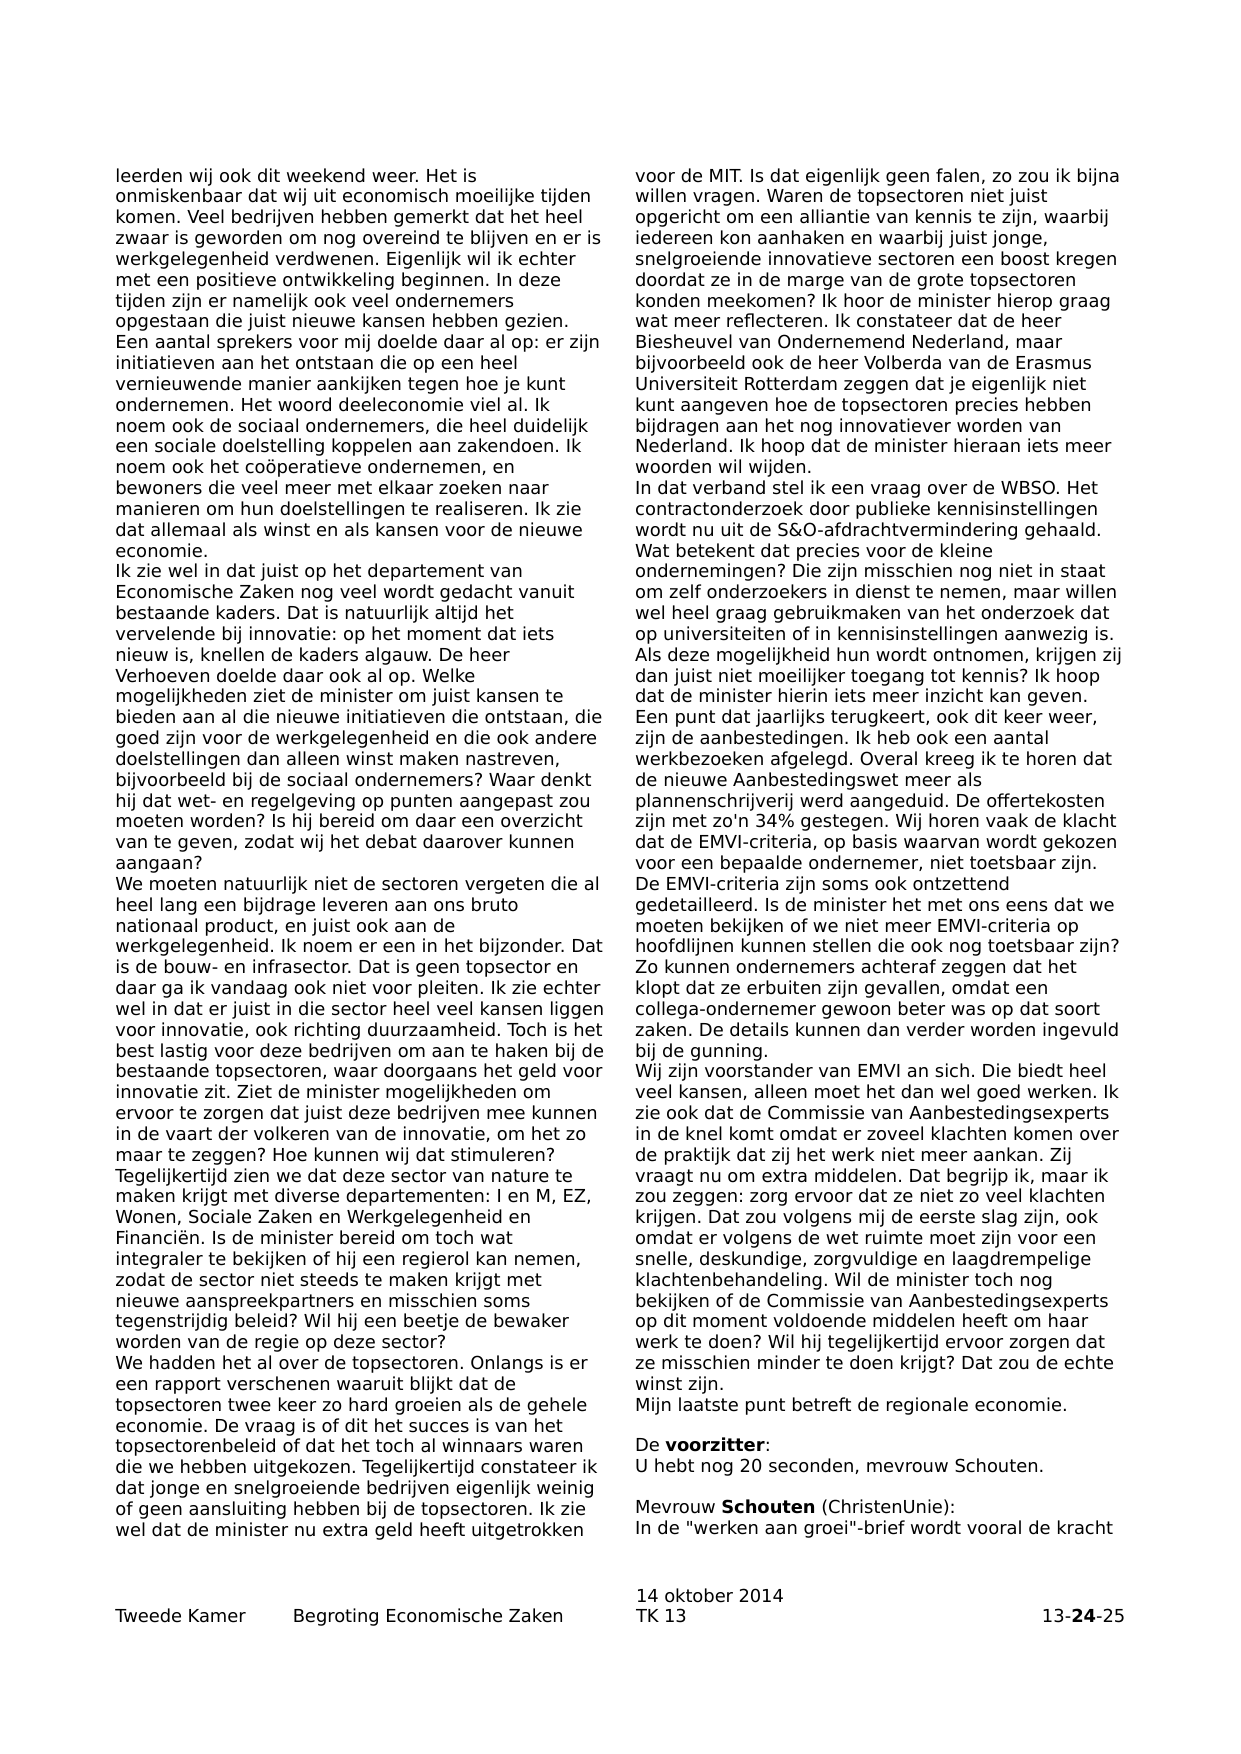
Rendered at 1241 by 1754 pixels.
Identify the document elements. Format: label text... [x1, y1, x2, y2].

text U hebt nog 20 seconden, mevrouw Schouten. [635, 1456, 1125, 1477]
text Mevrouw Schouten (ChristenUnie): [635, 1497, 1125, 1518]
text In de "werken aan groei"-brief wordt vooral de kracht [635, 1518, 1125, 1538]
text De voorzitter: [635, 1435, 1125, 1456]
text Mijn laatste punt betreft de regionale economie. [635, 1394, 1125, 1415]
text Wij zijn voorstander van EMVI an sich. Die biedt heel veel kansen, alleen moet het dan wel goed werken. Ik zie ook dat de Commissie van Aanbestedingsexperts in de knel komt omdat er zoveel klachten komen over de praktijk dat zij het werk niet meer aankan. Zij vraagt nu om extra middelen. Dat begrijp ik, maar ik zou zeggen: zorg ervoor dat ze niet zo veel klachten krijgen. Dat zou volgens mij de eerste slag zijn, ook omdat er volgens de wet ruimte moet zijn voor een snelle, deskundige, zorgvuldige en laagdrempelige klachtenbehandeling. Wil de minister toch nog bekijken of de Commissie van Aanbestedingsexperts op dit moment voldoende middelen heeft om haar werk te doen? Wil hij tegelijkertijd ervoor zorgen dat ze misschien minder te doen krijgt? Dat zou de echte winst zijn. [635, 1061, 1125, 1394]
text In dat verband stel ik een vraag over de WBSO. Het contractonderzoek door publieke kennisinstellingen wordt nu uit de S&O-afdrachtvermindering gehaald. Wat betekent dat precies voor de kleine ondernemingen? Die zijn misschien nog niet in staat om zelf onderzoekers in dienst te nemen, maar willen wel heel graag gebruikmaken van het onderzoek dat op universiteiten of in kennisinstellingen aanwezig is. Als deze mogelijkheid hun wordt ontnomen, krijgen zij dan juist niet moeilijker toegang tot kennis? Ik hoop dat de minister hierin iets meer inzicht kan geven. [635, 478, 1125, 707]
text Ik zie wel in dat juist op het departement van Economische Zaken nog veel wordt gedacht vanuit bestaande kaders. Dat is natuurlijk altijd het vervelende bij innovatie: op het moment dat iets nieuw is, knellen de kaders algauw. De heer Verhoeven doelde daar ook al op. Welke mogelijkheden ziet de minister om juist kansen te bieden aan al die nieuwe initiatieven die ontstaan, die goed zijn voor de werkgelegenheid en die ook andere doelstellingen dan alleen winst maken nastreven, bijvoorbeeld bij de sociaal ondernemers? Waar denkt hij dat wet- en regelgeving op punten aangepast zou moeten worden? Is hij bereid om daar een overzicht van te geven, zodat wij het debat daarover kunnen aangaan? [115, 561, 605, 874]
text We hadden het al over de topsectoren. Onlangs is er een rapport verschenen waaruit blijkt dat de topsectoren twee keer zo hard groeien als de gehele economie. De vraag is of dit het succes is van het topsectorenbeleid of dat het toch al winnaars waren die we hebben uitgekozen. Tegelijkertijd constateer ik dat jonge en snelgroeiende bedrijven eigenlijk weinig of geen aansluiting hebben bij de topsectoren. Ik zie wel dat de minister nu extra geld heeft uitgetrokken [115, 1353, 605, 1540]
text voor de MIT. Is dat eigenlijk geen falen, zo zou ik bijna willen vragen. Waren de topsectoren niet juist opgericht om een alliantie van kennis te zijn, waarbij iedereen kon aanhaken en waarbij juist jonge, snelgroeiende innovatieve sectoren een boost kregen doordat ze in de marge van de grote topsectoren konden meekomen? Ik hoor de minister hierop graag wat meer reflecteren. Ik constateer dat de heer Biesheuvel van Ondernemend Nederland, maar bijvoorbeeld ook de heer Volberda van de Erasmus Universiteit Rotterdam zeggen dat je eigenlijk niet kunt aangeven hoe de topsectoren precies hebben bijdragen aan het nog innovatiever worden van Nederland. Ik hoop dat de minister hieraan iets meer woorden wil wijden. [635, 165, 1125, 478]
text Een punt dat jaarlijks terugkeert, ook dit keer weer, zijn de aanbestedingen. Ik heb ook een aantal werkbezoeken afgelegd. Overal kreeg ik te horen dat de nieuwe Aanbestedingswet meer als plannenschrijverij werd aangeduid. De offertekosten zijn met zo'n 34% gestegen. Wij horen vaak de klacht dat de EMVI-criteria, op basis waarvan wordt gekozen voor een bepaalde ondernemer, niet toetsbaar zijn. De EMVI-criteria zijn soms ook ontzettend gedetailleerd. Is de minister het met ons eens dat we moeten bekijken of we niet meer EMVI-criteria op hoofdlijnen kunnen stellen die ook nog toetsbaar zijn? Zo kunnen ondernemers achteraf zeggen dat het klopt dat ze erbuiten zijn gevallen, omdat een collega-ondernemer gewoon beter was op dat soort zaken. De details kunnen dan verder worden ingevuld bij de gunning. [635, 707, 1125, 1061]
text We moeten natuurlijk niet de sectoren vergeten die al heel lang een bijdrage leveren aan ons bruto nationaal product, en juist ook aan de werkgelegenheid. Ik noem er een in het bijzonder. Dat is de bouw- en infrasector. Dat is geen topsector en daar ga ik vandaag ook niet voor pleiten. Ik zie echter wel in dat er juist in die sector heel veel kansen liggen voor innovatie, ook richting duurzaamheid. Toch is het best lastig voor deze bedrijven om aan te haken bij de bestaande topsectoren, waar doorgaans het geld voor innovatie zit. Ziet de minister mogelijkheden om ervoor te zorgen dat juist deze bedrijven mee kunnen in de vaart der volkeren van de innovatie, om het zo maar te zeggen? Hoe kunnen wij dat stimuleren? Tegelijkertijd zien we dat deze sector van nature te maken krijgt met diverse departementen: I en M, EZ, Wonen, Sociale Zaken en Werkgelegenheid en Financiën. Is de minister bereid om toch wat integraler te bekijken of hij een regierol kan nemen, zodat de sector niet steeds te maken krijgt met nieuwe aanspreekpartners en misschien soms tegenstrijdig beleid? Wil hij een beetje de bewaker worden van de regie op deze sector? [115, 874, 605, 1353]
text leerden wij ook dit weekend weer. Het is onmiskenbaar dat wij uit economisch moeilijke tijden komen. Veel bedrijven hebben gemerkt dat het heel zwaar is geworden om nog overeind te blijven en er is werkgelegenheid verdwenen. Eigenlijk wil ik echter met een positieve ontwikkeling beginnen. In deze tijden zijn er namelijk ook veel ondernemers opgestaan die juist nieuwe kansen hebben gezien. Een aantal sprekers voor mij doelde daar al op: er zijn initiatieven aan het ontstaan die op een heel vernieuwende manier aankijken tegen hoe je kunt ondernemen. Het woord deeleconomie viel al. Ik noem ook de sociaal ondernemers, die heel duidelijk een sociale doelstelling koppelen aan zakendoen. Ik noem ook het coöperatieve ondernemen, en bewoners die veel meer met elkaar zoeken naar manieren om hun doelstellingen te realiseren. Ik zie dat allemaal als winst en als kansen voor de nieuwe economie. [115, 165, 605, 561]
